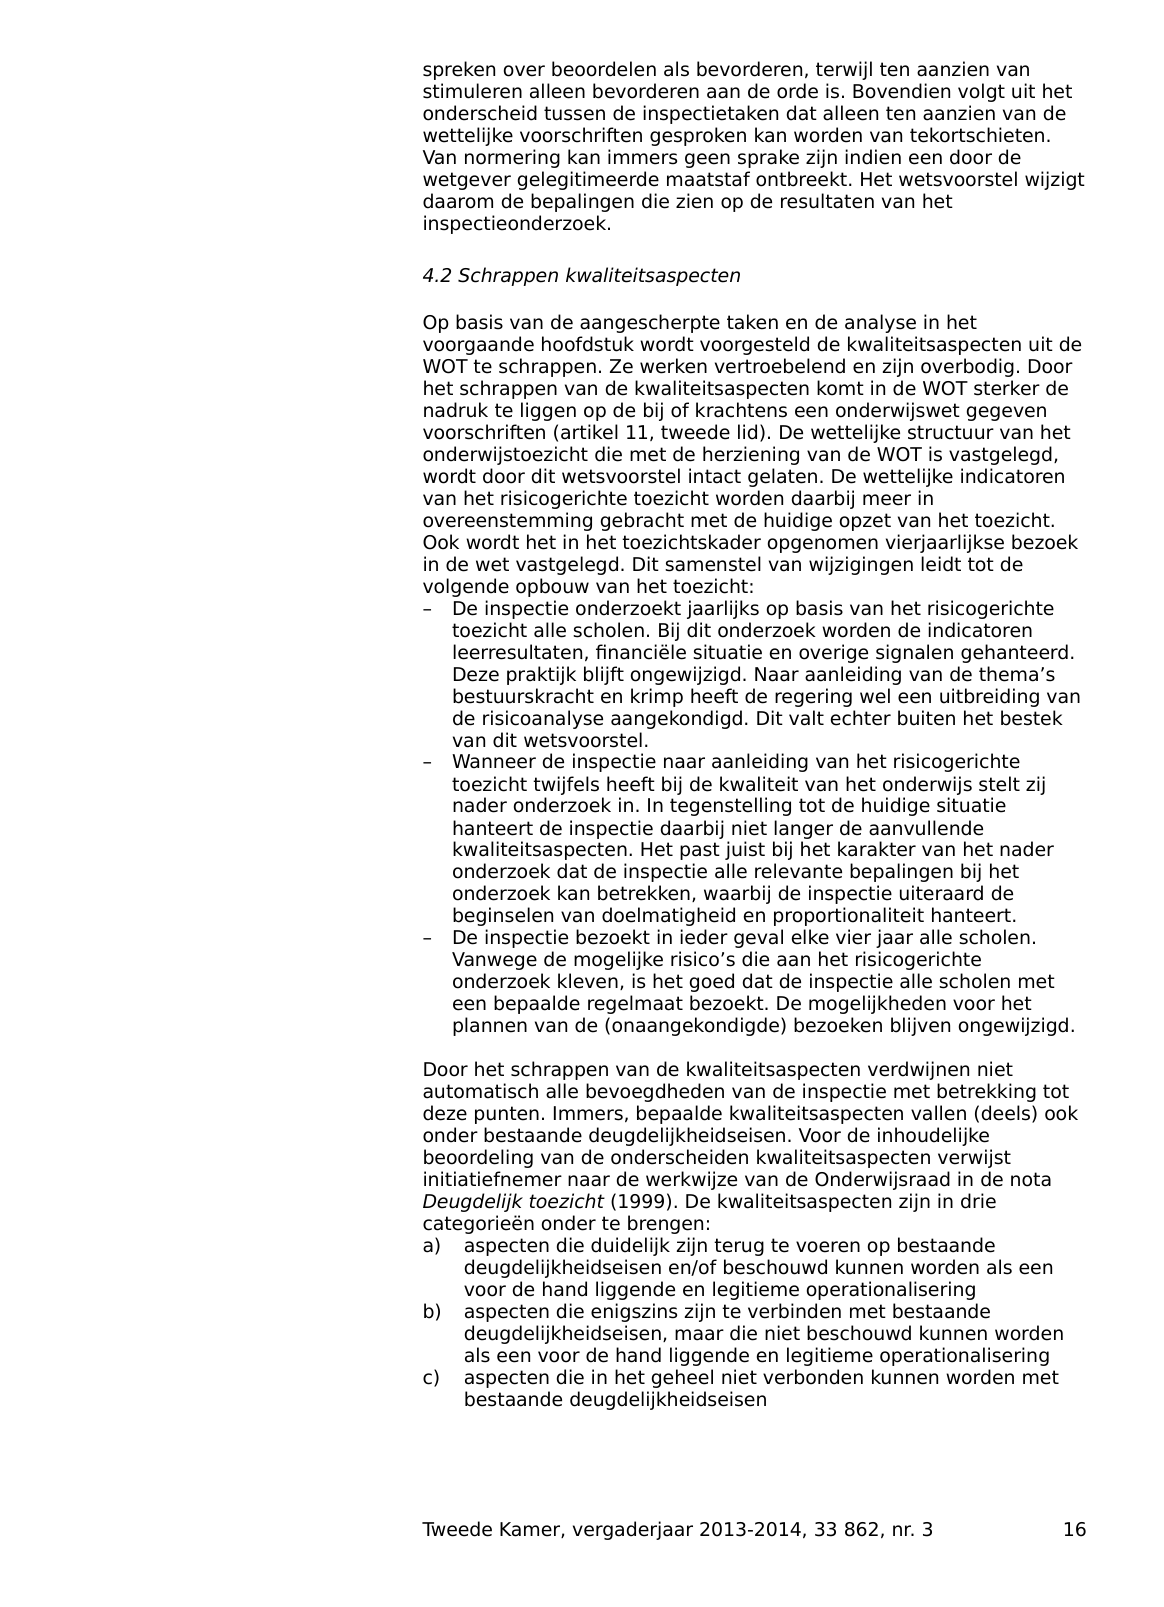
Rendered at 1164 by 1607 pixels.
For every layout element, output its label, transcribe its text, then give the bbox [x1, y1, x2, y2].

subtitle 4.2 Schrappen kwaliteitsaspecten [422, 265, 1087, 287]
text – Wanneer de inspectie naar aanleiding van het risicogerichte toezicht twijfels heeft bij de kwaliteit van het onderwijs stelt zij nader onderzoek in. In tegenstelling tot de huidige situatie hanteert de inspectie daarbij niet langer de aanvullende kwaliteitsaspecten. Het past juist bij het karakter van het nader onderzoek dat de inspectie alle relevante bepalingen bij het onderzoek kan betrekken, waarbij de inspectie uiteraard de beginselen van doelmatigheid en proportionaliteit hanteert. [422, 751, 1087, 927]
text c) aspecten die in het geheel niet verbonden kunnen worden met bestaande deugdelijkheidseisen [422, 1367, 1087, 1411]
text a) aspecten die duidelijk zijn terug te voeren op bestaande deugdelijkheidseisen en/of beschouwd kunnen worden als een voor de hand liggende en legitieme operationalisering [422, 1235, 1087, 1301]
text Door het schrappen van de kwaliteitsaspecten verdwijnen niet automatisch alle bevoegdheden van de inspectie met betrekking tot deze punten. Immers, bepaalde kwaliteitsaspecten vallen (deels) ook onder bestaande deugdelijkheidseisen. Voor de inhoudelijke beoordeling van de onderscheiden kwaliteitsaspecten verwijst initiatiefnemer naar de werkwijze van de Onderwijsraad in de nota Deugdelijk toezicht (1999). De kwaliteitsaspecten zijn in drie categorieën onder te brengen: [422, 1059, 1087, 1235]
text Op basis van de aangescherpte taken en de analyse in het voorgaande hoofdstuk wordt voorgesteld de kwaliteitsaspecten uit de WOT te schrappen. Ze werken vertroebelend en zijn overbodig. Door het schrappen van de kwaliteitsaspecten komt in de WOT sterker de nadruk te liggen op de bij of krachtens een onderwijswet gegeven voorschriften (artikel 11, tweede lid). De wettelijke structuur van het onderwijstoezicht die met de herziening van de WOT is vastgelegd, wordt door dit wetsvoorstel intact gelaten. De wettelijke indicatoren van het risicogerichte toezicht worden daarbij meer in overeenstemming gebracht met de huidige opzet van het toezicht. Ook wordt het in het toezichtskader opgenomen vierjaarlijkse bezoek in de wet vastgelegd. Dit samenstel van wijzigingen leidt tot de volgende opbouw van het toezicht: [422, 312, 1087, 598]
text b) aspecten die enigszins zijn te verbinden met bestaande deugdelijkheidseisen, maar die niet beschouwd kunnen worden als een voor de hand liggende en legitieme operationalisering [422, 1301, 1087, 1367]
text – De inspectie onderzoekt jaarlijks op basis van het risicogerichte toezicht alle scholen. Bij dit onderzoek worden de indicatoren leerresultaten, financiële situatie en overige signalen gehanteerd. Deze praktijk blijft ongewijzigd. Naar aanleiding van de thema’s bestuurskracht en krimp heeft de regering wel een uitbreiding van de risicoanalyse aangekondigd. Dit valt echter buiten het bestek van dit wetsvoorstel. [422, 598, 1087, 751]
text – De inspectie bezoekt in ieder geval elke vier jaar alle scholen. Vanwege de mogelijke risico’s die aan het risicogerichte onderzoek kleven, is het goed dat de inspectie alle scholen met een bepaalde regelmaat bezoekt. De mogelijkheden voor het plannen van de (onaangekondigde) bezoeken blijven ongewijzigd. [422, 927, 1087, 1037]
text spreken over beoordelen als bevorderen, terwijl ten aanzien van stimuleren alleen bevorderen aan de orde is. Bovendien volgt uit het onderscheid tussen de inspectietaken dat alleen ten aanzien van de wettelijke voorschriften gesproken kan worden van tekortschieten. Van normering kan immers geen sprake zijn indien een door de wetgever gelegitimeerde maatstaf ontbreekt. Het wetsvoorstel wijzigt daarom de bepalingen die zien op de resultaten van het inspectieonderzoek. [422, 59, 1087, 235]
